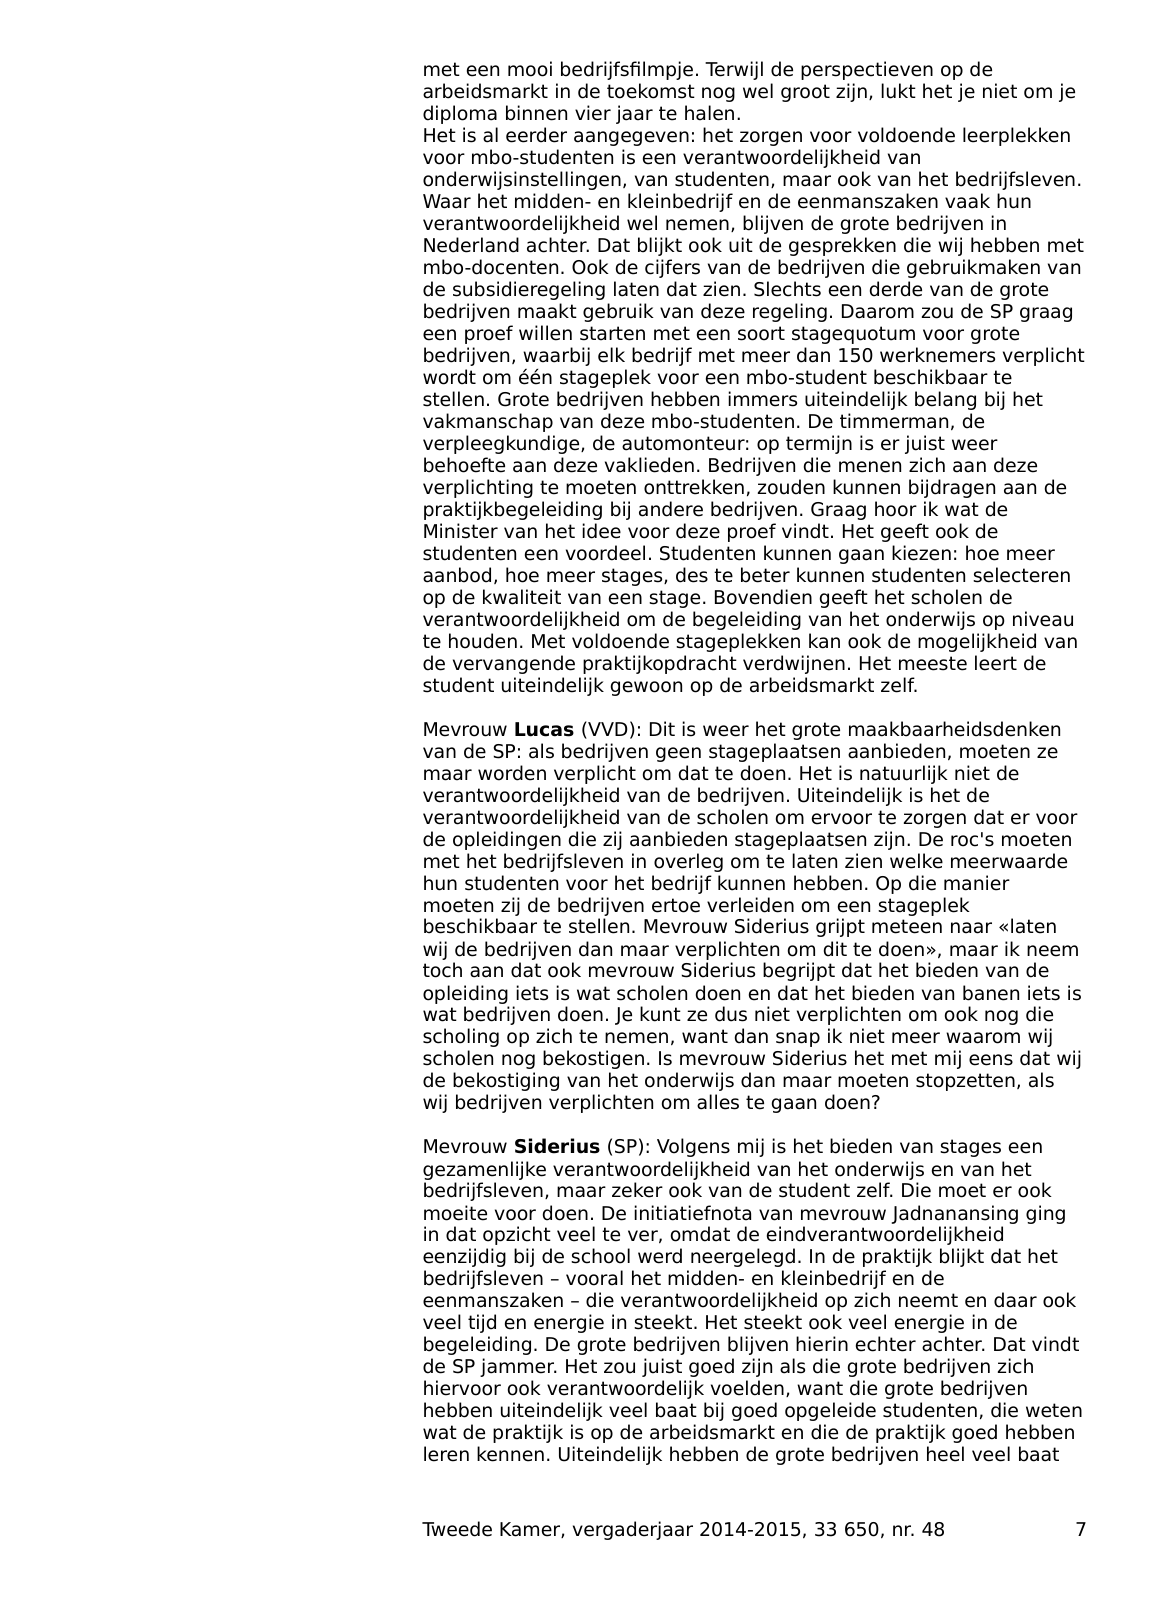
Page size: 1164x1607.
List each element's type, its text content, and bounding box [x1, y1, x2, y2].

text Mevrouw Siderius (SP): Volgens mij is het bieden van stages een gezamenlijke verantwoordelijkheid van het onderwijs en van het bedrijfsleven, maar zeker ook van de student zelf. Die moet er ook moeite voor doen. De initiatiefnota van mevrouw Jadnanansing ging in dat opzicht veel te ver, omdat de eindverantwoordelijkheid eenzijdig bij de school werd neergelegd. In de praktijk blijkt dat het bedrijfsleven – vooral het midden- en kleinbedrijf en de eenmanszaken – die verantwoordelijkheid op zich neemt en daar ook veel tijd en energie in steekt. Het steekt ook veel energie in de begeleiding. De grote bedrijven blijven hierin echter achter. Dat vindt de SP jammer. Het zou juist goed zijn als die grote bedrijven zich hiervoor ook verantwoordelijk voelden, want die grote bedrijven hebben uiteindelijk veel baat bij goed opgeleide studenten, die weten wat de praktijk is op de arbeidsmarkt en die de praktijk goed hebben leren kennen. Uiteindelijk hebben de grote bedrijven heel veel baat [422, 1136, 1087, 1466]
text met een mooi bedrijfsfilmpje. Terwijl de perspectieven op de arbeidsmarkt in de toekomst nog wel groot zijn, lukt het je niet om je diploma binnen vier jaar te halen. [422, 59, 1087, 125]
text Het is al eerder aangegeven: het zorgen voor voldoende leerplekken voor mbo-studenten is een verantwoordelijkheid van onderwijsinstellingen, van studenten, maar ook van het bedrijfsleven. Waar het midden- en kleinbedrijf en de eenmanszaken vaak hun verantwoordelijkheid wel nemen, blijven de grote bedrijven in Nederland achter. Dat blijkt ook uit de gesprekken die wij hebben met mbo-docenten. Ook de cijfers van de bedrijven die gebruikmaken van de subsidieregeling laten dat zien. Slechts een derde van de grote bedrijven maakt gebruik van deze regeling. Daarom zou de SP graag een proef willen starten met een soort stagequotum voor grote bedrijven, waarbij elk bedrijf met meer dan 150 werknemers verplicht wordt om één stageplek voor een mbo-student beschikbaar te stellen. Grote bedrijven hebben immers uiteindelijk belang bij het vakmanschap van deze mbo-studenten. De timmerman, de verpleegkundige, de automonteur: op termijn is er juist weer behoefte aan deze vaklieden. Bedrijven die menen zich aan deze verplichting te moeten onttrekken, zouden kunnen bijdragen aan de praktijkbegeleiding bij andere bedrijven. Graag hoor ik wat de Minister van het idee voor deze proef vindt. Het geeft ook de studenten een voordeel. Studenten kunnen gaan kiezen: hoe meer aanbod, hoe meer stages, des te beter kunnen studenten selecteren op de kwaliteit van een stage. Bovendien geeft het scholen de verantwoordelijkheid om de begeleiding van het onderwijs op niveau te houden. Met voldoende stageplekken kan ook de mogelijkheid van de vervangende praktijkopdracht verdwijnen. Het meeste leert de student uiteindelijk gewoon op de arbeidsmarkt zelf. [422, 125, 1087, 696]
text Mevrouw Lucas (VVD): Dit is weer het grote maakbaarheidsdenken van de SP: als bedrijven geen stageplaatsen aanbieden, moeten ze maar worden verplicht om dat te doen. Het is natuurlijk niet de verantwoordelijkheid van de bedrijven. Uiteindelijk is het de verantwoordelijkheid van de scholen om ervoor te zorgen dat er voor de opleidingen die zij aanbieden stageplaatsen zijn. De roc's moeten met het bedrijfsleven in overleg om te laten zien welke meerwaarde hun studenten voor het bedrijf kunnen hebben. Op die manier moeten zij de bedrijven ertoe verleiden om een stageplek beschikbaar te stellen. Mevrouw Siderius grijpt meteen naar «laten wij de bedrijven dan maar verplichten om dit te doen», maar ik neem toch aan dat ook mevrouw Siderius begrijpt dat het bieden van de opleiding iets is wat scholen doen en dat het bieden van banen iets is wat bedrijven doen. Je kunt ze dus niet verplichten om ook nog die scholing op zich te nemen, want dan snap ik niet meer waarom wij scholen nog bekostigen. Is mevrouw Siderius het met mij eens dat wij de bekostiging van het onderwijs dan maar moeten stopzetten, als wij bedrijven verplichten om alles te gaan doen? [422, 719, 1087, 1114]
